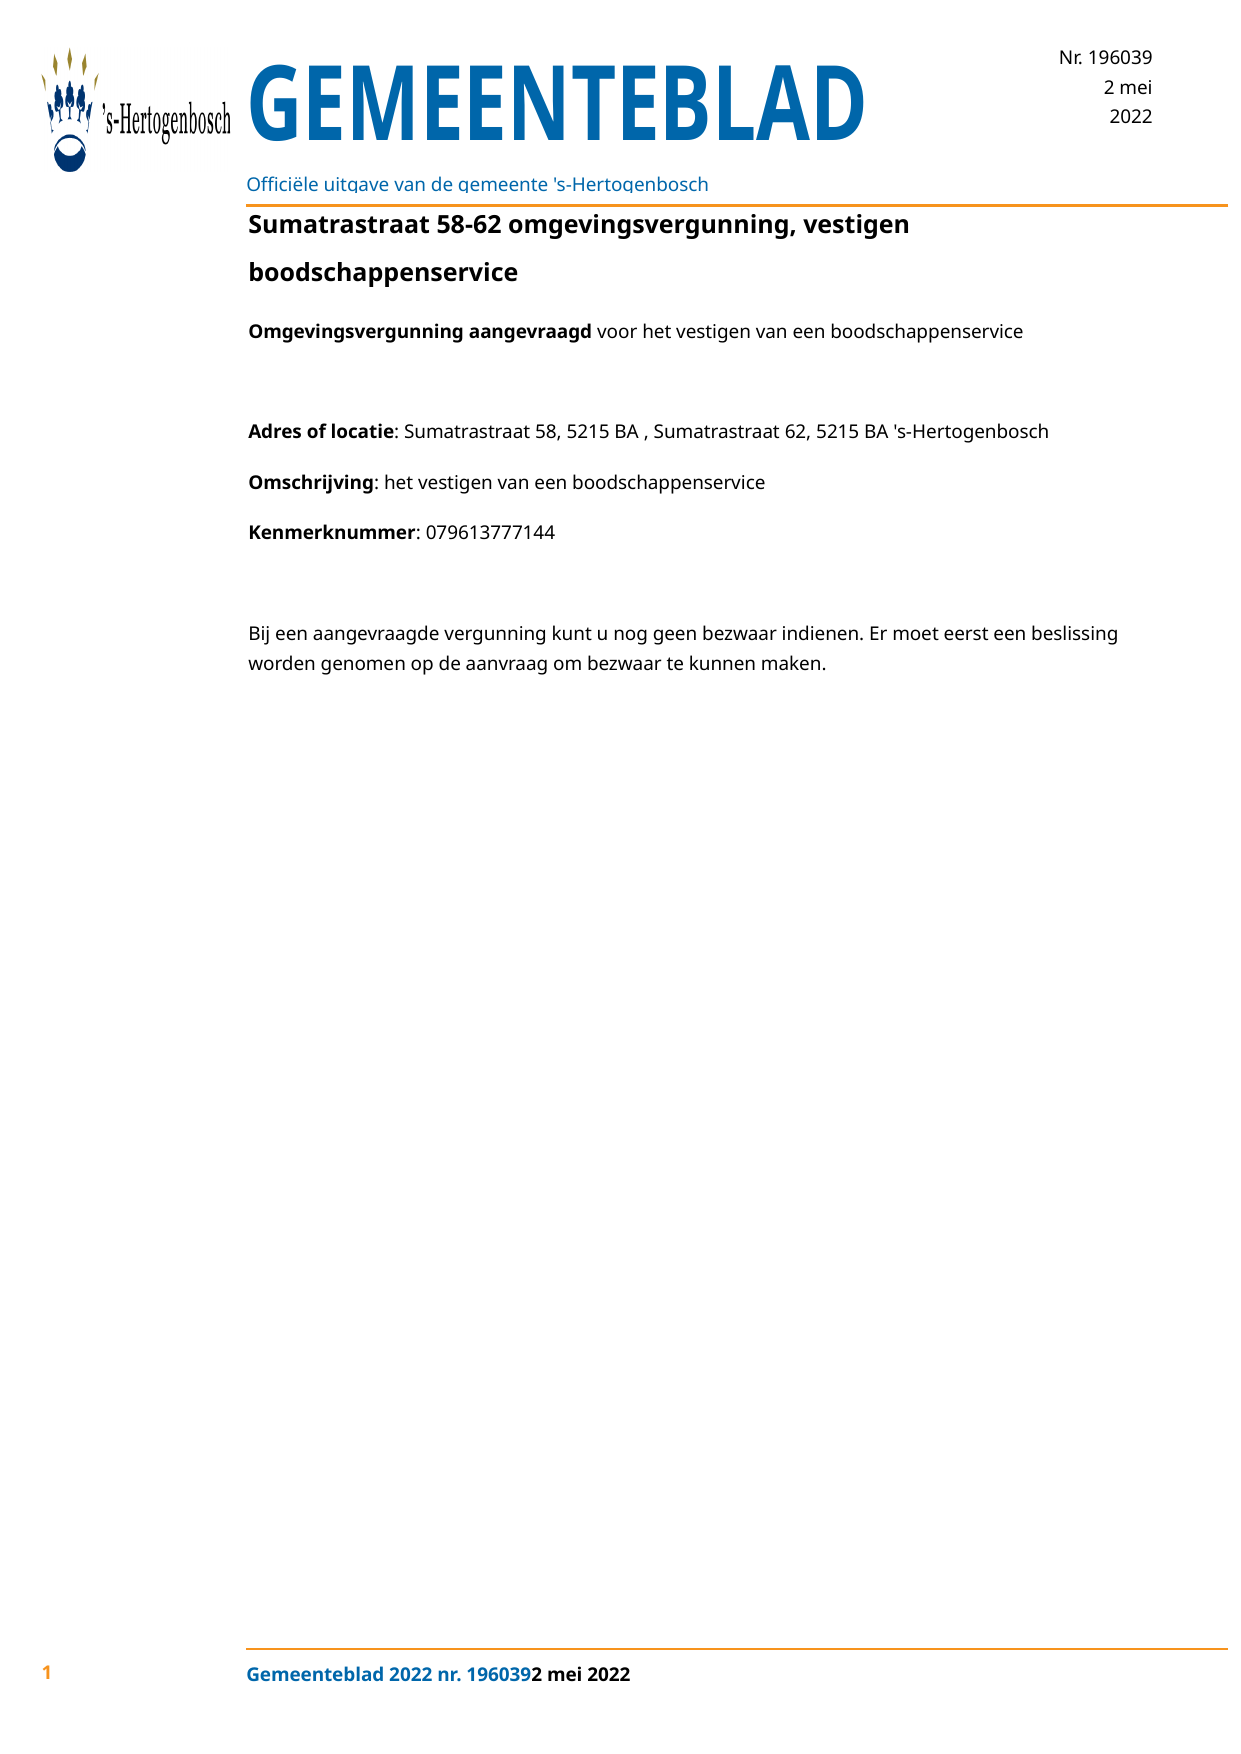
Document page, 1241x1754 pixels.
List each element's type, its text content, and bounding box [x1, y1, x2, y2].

text Omschrijving: het vestigen van een boodschappenservice [248, 469, 1152, 495]
text Bij een aangevraagde vergunning kunt u nog geen bezwaar indienen. Er moet eerst een beslissing worden genomen op de aanvraag om bezwaar te kunnen maken. [248, 620, 1152, 676]
text Sumatrastraat 58-62 omgevingsvergunning, vestigen boodschappenservice [248, 207, 1152, 288]
text Kenmerknummer: 079613777144 [248, 519, 1152, 545]
text Adres of locatie: Sumatrastraat 58, 5215 BA , Sumatrastraat 62, 5215 BA 's-Hertogenbosch [248, 419, 1152, 444]
text Omgevingsvergunning aangevraagd voor het vestigen van een boodschappenservice [248, 318, 1152, 344]
picture [41, 47, 231, 172]
